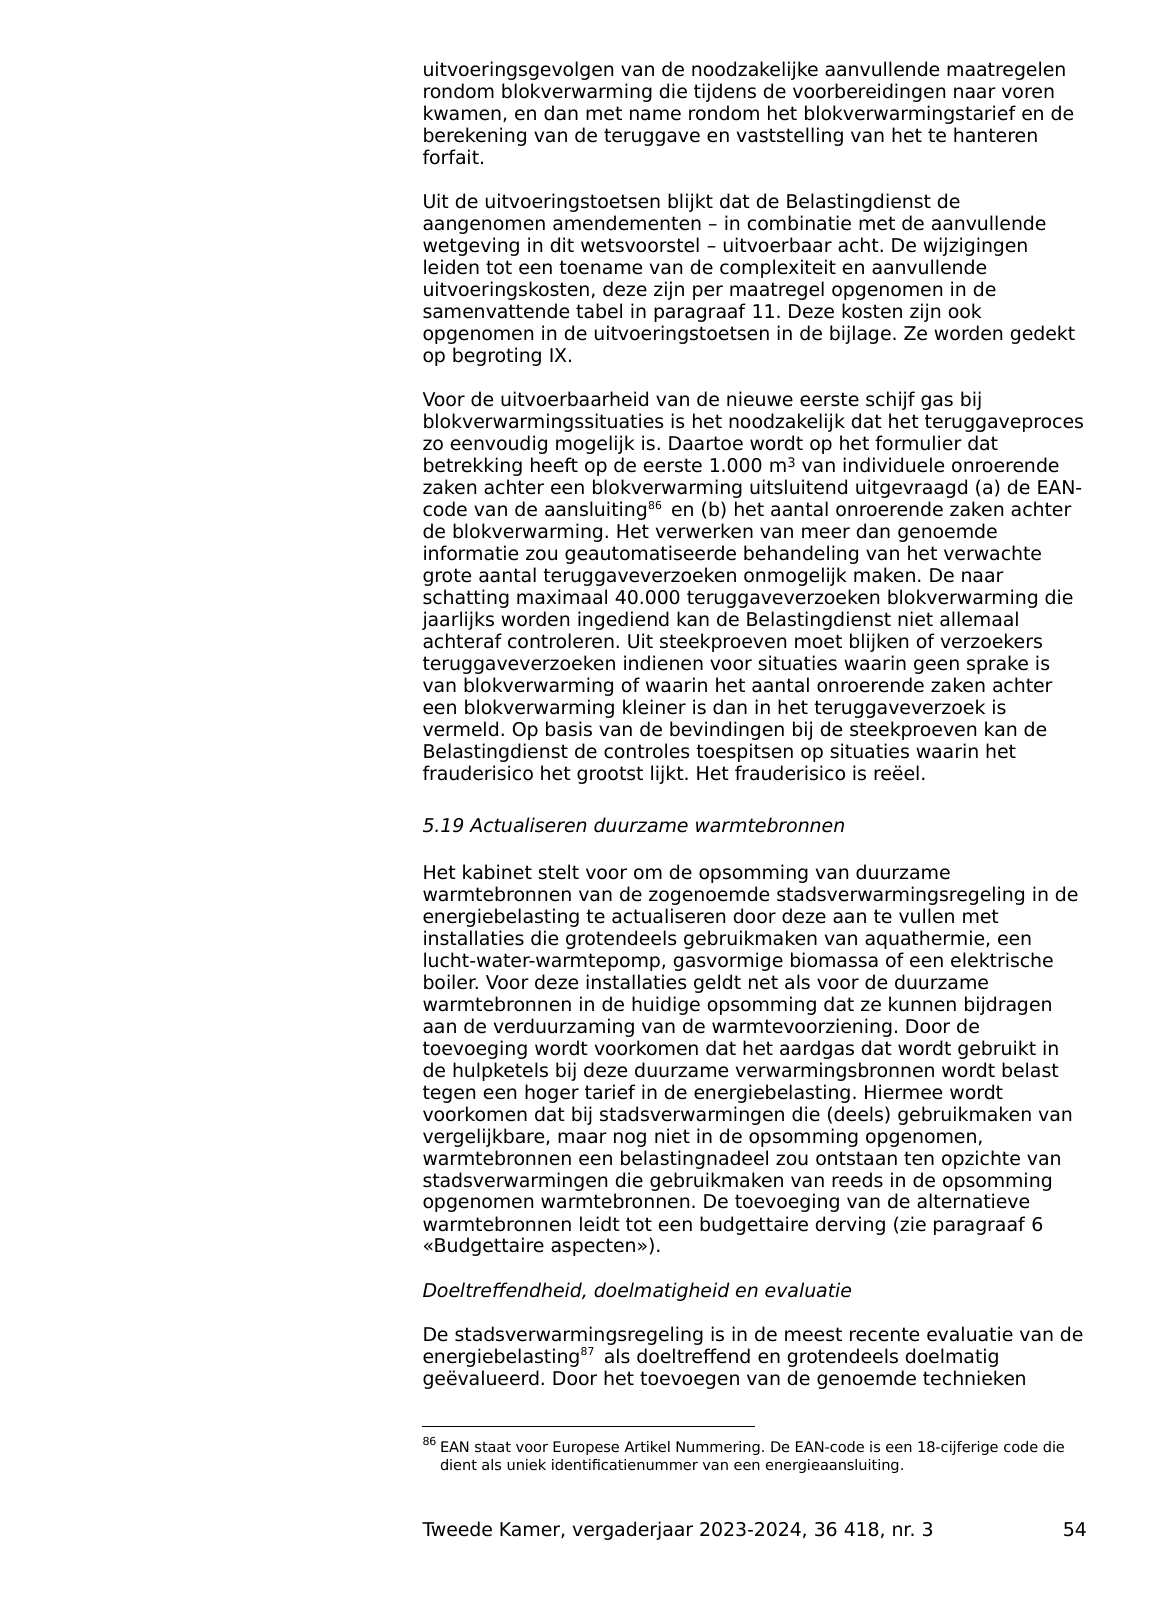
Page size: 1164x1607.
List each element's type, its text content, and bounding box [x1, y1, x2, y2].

text uitvoeringsgevolgen van de noodzakelijke aanvullende maatregelen rondom blokverwarming die tijdens de voorbereidingen naar voren kwamen, en dan met name rondom het blokverwarmingstarief en de berekening van de teruggave en vaststelling van het te hanteren forfait. [422, 59, 1087, 169]
text EAN staat voor Europese Artikel Nummering. De EAN-code is een 18-cijferige code die dient als uniek identificatienummer van een energieaansluiting. [422, 1435, 1087, 1474]
subtitle 5.19 Actualiseren duurzame warmtebronnen [422, 815, 1087, 837]
text Het kabinet stelt voor om de opsomming van duurzame warmtebronnen van de zogenoemde stadsverwarmingsregeling in de energiebelasting te actualiseren door deze aan te vullen met installaties die grotendeels gebruikmaken van aquathermie, een lucht-water-warmtepomp, gasvormige biomassa of een elektrische boiler. Voor deze installaties geldt net als voor de duurzame warmtebronnen in de huidige opsomming dat ze kunnen bijdragen aan de verduurzaming van de warmtevoorziening. Door de toevoeging wordt voorkomen dat het aardgas dat wordt gebruikt in de hulpketels bij deze duurzame verwarmingsbronnen wordt belast tegen een hoger tarief in de energiebelasting. Hiermee wordt voorkomen dat bij stadsverwarmingen die (deels) gebruikmaken van vergelijkbare, maar nog niet in de opsomming opgenomen, warmtebronnen een belastingnadeel zou ontstaan ten opzichte van stadsverwarmingen die gebruikmaken van reeds in de opsomming opgenomen warmtebronnen. De toevoeging van de alternatieve warmtebronnen leidt tot een budgettaire derving (zie paragraaf 6 «Budgettaire aspecten»). [422, 862, 1087, 1257]
text De stadsverwarmingsregeling is in de meest recente evaluatie van de energiebelasting als doeltreffend en grotendeels doelmatig geëvalueerd. Door het toevoegen van de genoemde technieken [422, 1324, 1087, 1390]
text Uit de uitvoeringstoetsen blijkt dat de Belastingdienst de aangenomen amendementen – in combinatie met de aanvullende wetgeving in dit wetsvoorstel – uitvoerbaar acht. De wijzigingen leiden tot een toename van de complexiteit en aanvullende uitvoeringskosten, deze zijn per maatregel opgenomen in de samenvattende tabel in paragraaf 11. Deze kosten zijn ook opgenomen in de uitvoeringstoetsen in de bijlage. Ze worden gedekt op begroting IX. [422, 191, 1087, 367]
text Voor de uitvoerbaarheid van de nieuwe eerste schijf gas bij blokverwarmingssituaties is het noodzakelijk dat het teruggaveproces zo eenvoudig mogelijk is. Daartoe wordt op het formulier dat betrekking heeft op de eerste 1.000 m3 van individuele onroerende zaken achter een blokverwarming uitsluitend uitgevraagd (a) de EAN-code van de aansluiting en (b) het aantal onroerende zaken achter de blokverwarming. Het verwerken van meer dan genoemde informatie zou geautomatiseerde behandeling van het verwachte grote aantal teruggaveverzoeken onmogelijk maken. De naar schatting maximaal 40.000 teruggaveverzoeken blokverwarming die jaarlijks worden ingediend kan de Belastingdienst niet allemaal achteraf controleren. Uit steekproeven moet blijken of verzoekers teruggaveverzoeken indienen voor situaties waarin geen sprake is van blokverwarming of waarin het aantal onroerende zaken achter een blokverwarming kleiner is dan in het teruggaveverzoek is vermeld. Op basis van de bevindingen bij de steekproeven kan de Belastingdienst de controles toespitsen op situaties waarin het frauderisico het grootst lijkt. Het frauderisico is reëel. [422, 389, 1087, 785]
subtitle Doeltreffendheid, doelmatigheid en evaluatie [422, 1279, 1087, 1302]
